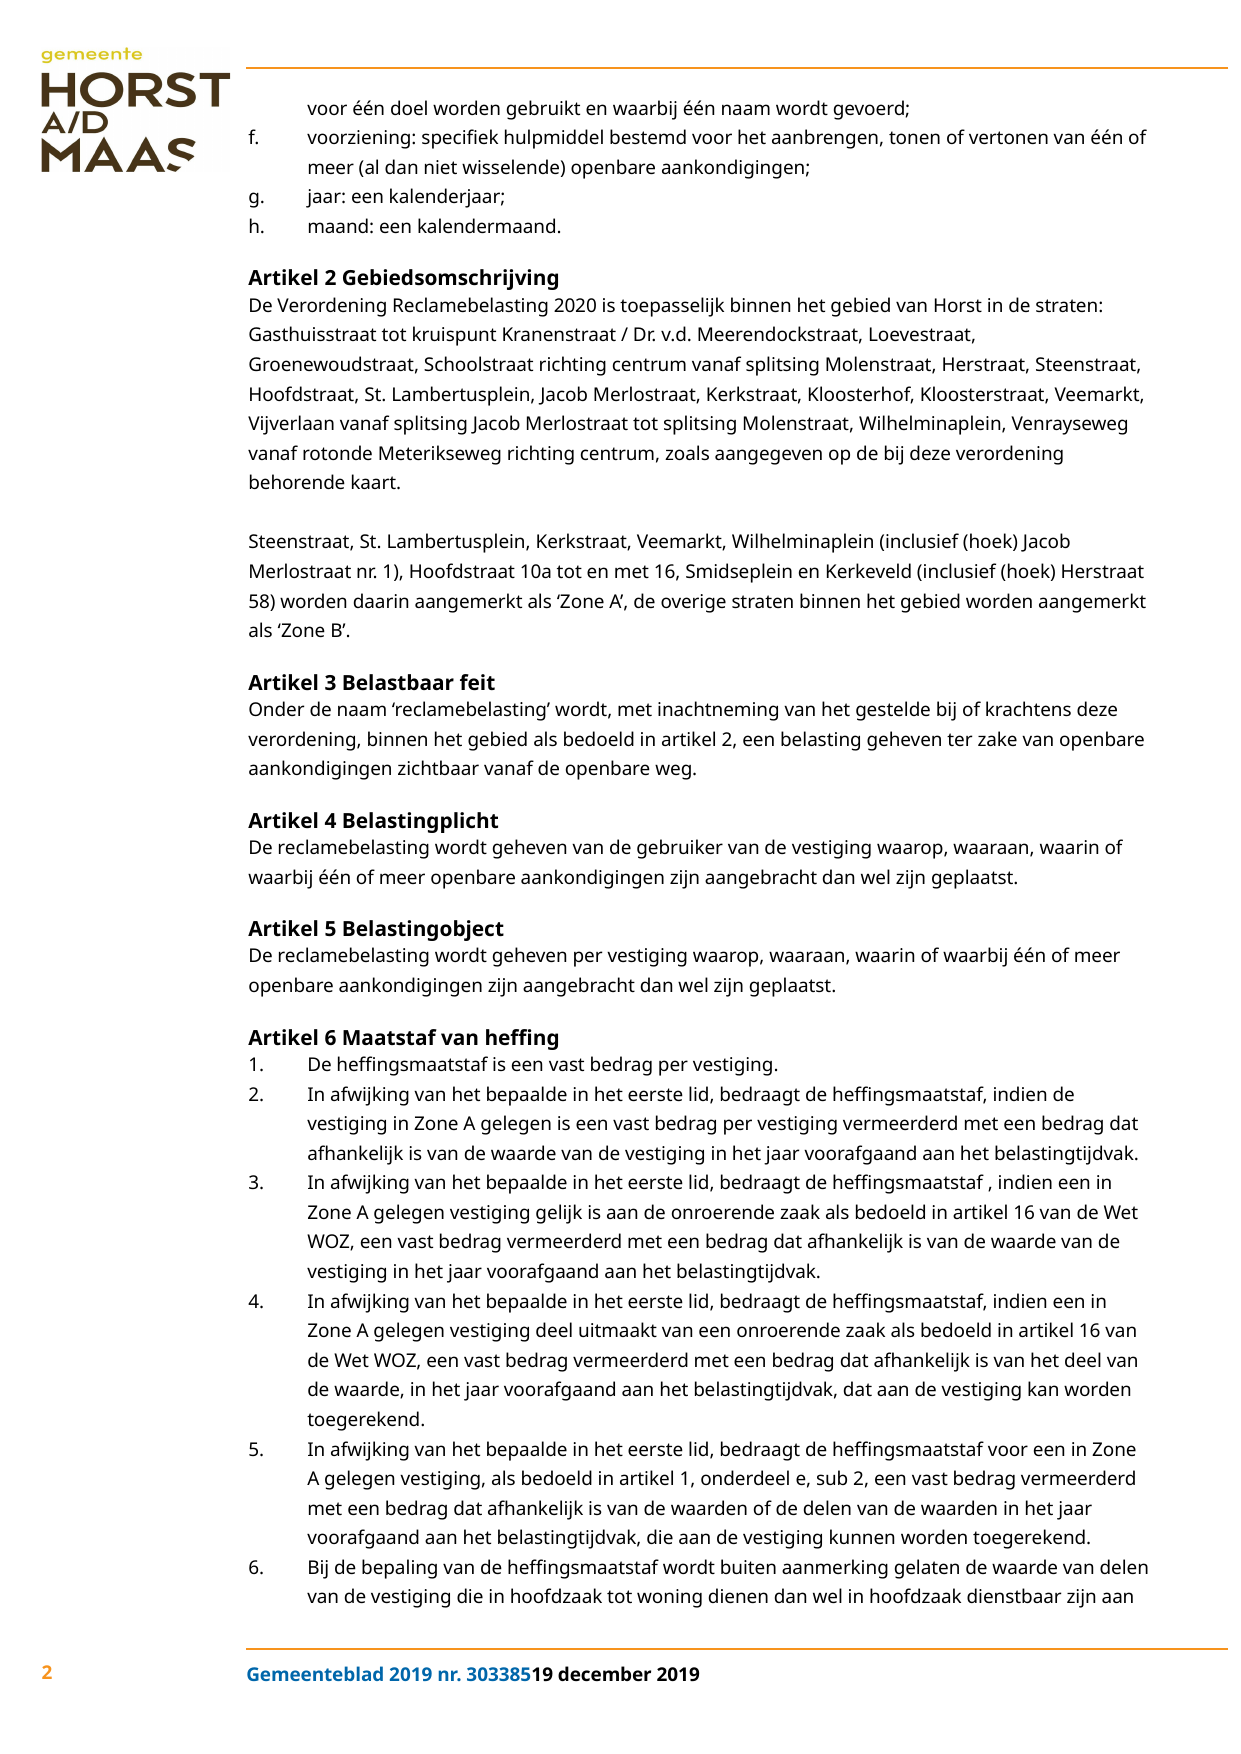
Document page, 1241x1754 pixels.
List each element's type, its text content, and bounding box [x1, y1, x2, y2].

text De Verordening Reclamebelasting 2020 is toepasselijk binnen het gebied van Horst in de straten: Gasthuisstraat tot kruispunt Kranenstraat / Dr. v.d. Meerendockstraat, Loevestraat, Groenewoudstraat, Schoolstraat richting centrum vanaf splitsing Molenstraat, Herstraat, Steenstraat, Hoofdstraat, St. Lambertusplein, Jacob Merlostraat, Kerkstraat, Kloosterhof, Kloosterstraat, Veemarkt, Vijverlaan vanaf splitsing Jacob Merlostraat tot splitsing Molenstraat, Wilhelminaplein, Venrayseweg vanaf rotonde Meterikseweg richting centrum, zoals aangegeven op de bij deze verordening behorende kaart. [248, 292, 1152, 495]
list In afwijking van het bepaalde in het eerste lid, bedraagt de heffingsmaatstaf , indien een in Zone A gelegen vestiging gelijk is aan de onroerende zaak als bedoeld in artikel 16 van de Wet WOZ, een vast bedrag vermeerderd met een bedrag dat afhankelijk is van de waarde van de vestiging in het jaar voorafgaand aan het belastingtijdvak. [248, 1169, 1152, 1284]
text Steenstraat, St. Lambertusplein, Kerkstraat, Veemarkt, Wilhelminaplein (inclusief (hoek) Jacob Merlostraat nr. 1), Hoofdstraat 10a tot en met 16, Smidseplein en Kerkeveld (inclusief (hoek) Herstraat 58) worden daarin aangemerkt als ‘Zone A’, de overige straten binnen het gebied worden aangemerkt als ‘Zone B’. [248, 529, 1152, 643]
text De reclamebelasting wordt geheven van de gebruiker van de vestiging waarop, waaraan, waarin of waarbij één of meer openbare aankondigingen zijn aangebracht dan wel zijn geplaatst. [248, 834, 1152, 889]
list In afwijking van het bepaalde in het eerste lid, bedraagt de heffingsmaatstaf, indien een in Zone A gelegen vestiging deel uitmaakt van een onroerende zaak als bedoeld in artikel 16 van de Wet WOZ, een vast bedrag vermeerderd met een bedrag dat afhankelijk is van het deel van de waarde, in het jaar voorafgaand aan het belastingtijdvak, dat aan de vestiging kan worden toegerekend. [248, 1288, 1152, 1432]
list maand: een kalendermaand. [248, 213, 1152, 239]
text Artikel 2 Gebiedsomschrijving [248, 263, 1152, 292]
list voor één doel worden gebruikt en waarbij één naam wordt gevoerd; [248, 95, 1152, 121]
text Onder de naam ‘reclamebelasting’ wordt, met inachtneming van het gestelde bij of krachtens deze verordening, binnen het gebied als bedoeld in artikel 2, een belasting geheven ter zake van openbare aankondigingen zichtbaar vanaf de openbare weg. [248, 696, 1152, 781]
text De reclamebelasting wordt geheven per vestiging waarop, waaraan, waarin of waarbij één of meer openbare aankondigingen zijn aangebracht dan wel zijn geplaatst. [248, 943, 1152, 998]
list In afwijking van het bepaalde in het eerste lid, bedraagt de heffingsmaatstaf, indien de vestiging in Zone A gelegen is een vast bedrag per vestiging vermeerderd met een bedrag dat afhankelijk is van de waarde van de vestiging in het jaar voorafgaand aan het belastingtijdvak. [248, 1081, 1152, 1166]
list jaar: een kalenderjaar; [248, 183, 1152, 209]
list De heffingsmaatstaf is een vast bedrag per vestiging. [248, 1051, 1152, 1077]
text Artikel 6 Maatstaf van heffing [248, 1023, 1152, 1051]
text Artikel 3 Belastbaar feit [248, 668, 1152, 696]
text Artikel 4 Belastingplicht [248, 806, 1152, 834]
list Bij de bepaling van de heffingsmaatstaf wordt buiten aanmerking gelaten de waarde van delen van de vestiging die in hoofdzaak tot woning dienen dan wel in hoofdzaak dienstbaar zijn aan [248, 1554, 1152, 1609]
list In afwijking van het bepaalde in het eerste lid, bedraagt de heffingsmaatstaf voor een in Zone A gelegen vestiging, als bedoeld in artikel 1, onderdeel e, sub 2, een vast bedrag vermeerderd met een bedrag dat afhankelijk is van de waarden of de delen van de waarden in het jaar voorafgaand aan het belastingtijdvak, die aan de vestiging kunnen worden toegerekend. [248, 1436, 1152, 1550]
text Artikel 5 Belastingobject [248, 914, 1152, 943]
list voorziening: specifiek hulpmiddel bestemd voor het aanbrengen, tonen of vertonen van één of meer (al dan niet wisselende) openbare aankondigingen; [248, 124, 1152, 180]
picture [41, 47, 231, 172]
